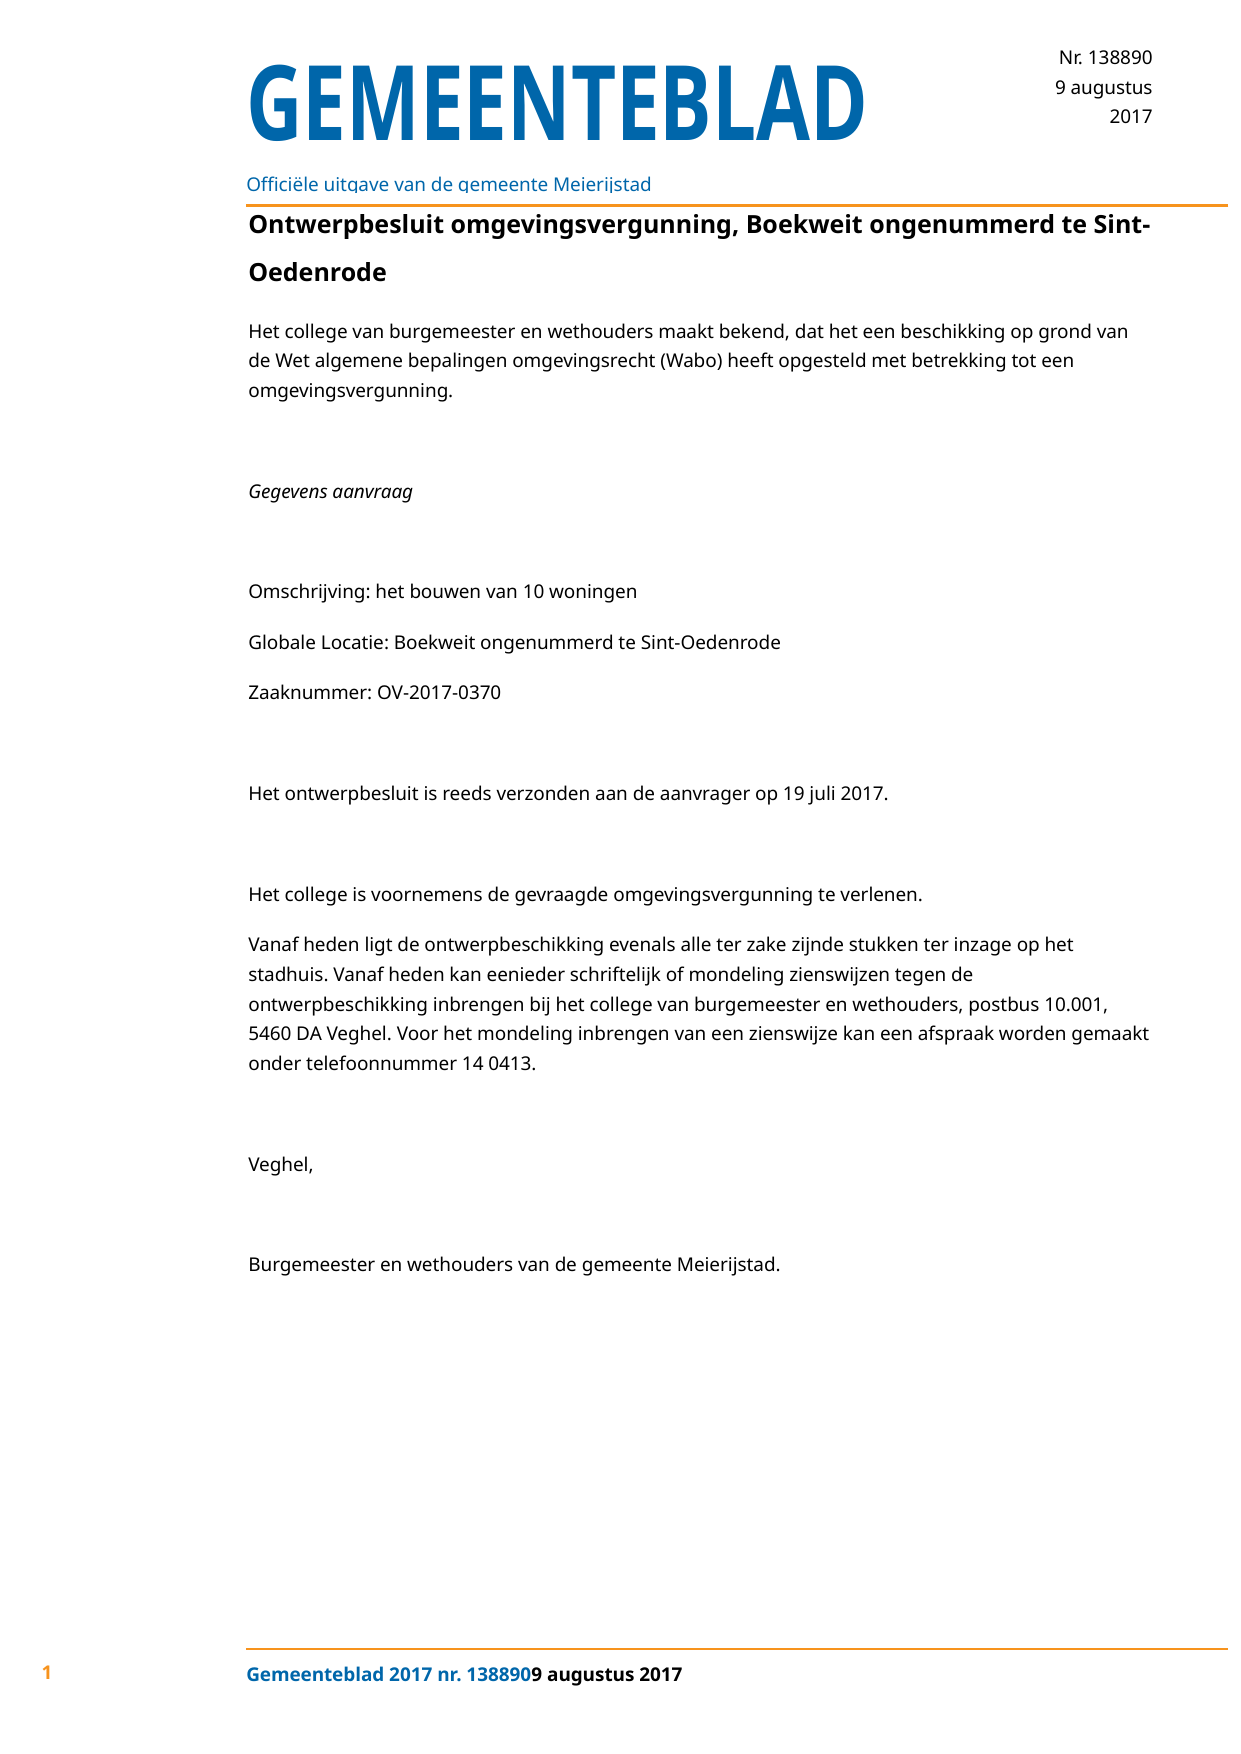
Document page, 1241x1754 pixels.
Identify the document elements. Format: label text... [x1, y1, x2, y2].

text Het college van burgemeester en wethouders maakt bekend, dat het een beschikking op grond van de Wet algemene bepalingen omgevingsrecht (Wabo) heeft opgesteld met betrekking tot een omgevingsvergunning. [248, 318, 1152, 403]
text Veghel, [248, 1151, 1152, 1177]
text Burgemeester en wethouders van de gemeente Meierijstad. [248, 1252, 1152, 1277]
text Omschrijving: het bouwen van 10 woningen [248, 579, 1152, 604]
text Vanaf heden ligt de ontwerpbeschikking evenals alle ter zake zijnde stukken ter inzage op het stadhuis. Vanaf heden kan eenieder schriftelijk of mondeling zienswijzen tegen de ontwerpbeschikking inbrengen bij het college van burgemeester en wethouders, postbus 10.001, 5460 DA Veghel. Voor het mondeling inbrengen van een zienswijze kan een afspraak worden gemaakt onder telefoonnummer 14 0413. [248, 932, 1152, 1076]
text Het ontwerpbesluit is reeds verzonden aan de aanvrager op 19 juli 2017. [248, 780, 1152, 806]
text Ontwerpbesluit omgevingsvergunning, Boekweit ongenummerd te Sint-Oedenrode [248, 207, 1152, 288]
text Het college is voornemens de gevraagde omgevingsvergunning te verlenen. [248, 881, 1152, 907]
text Gegevens aanvraag [248, 478, 1152, 504]
text Zaaknummer: OV-2017-0370 [248, 679, 1152, 705]
picture [41, 47, 231, 172]
text Globale Locatie: Boekweit ongenummerd te Sint-Oedenrode [248, 629, 1152, 655]
